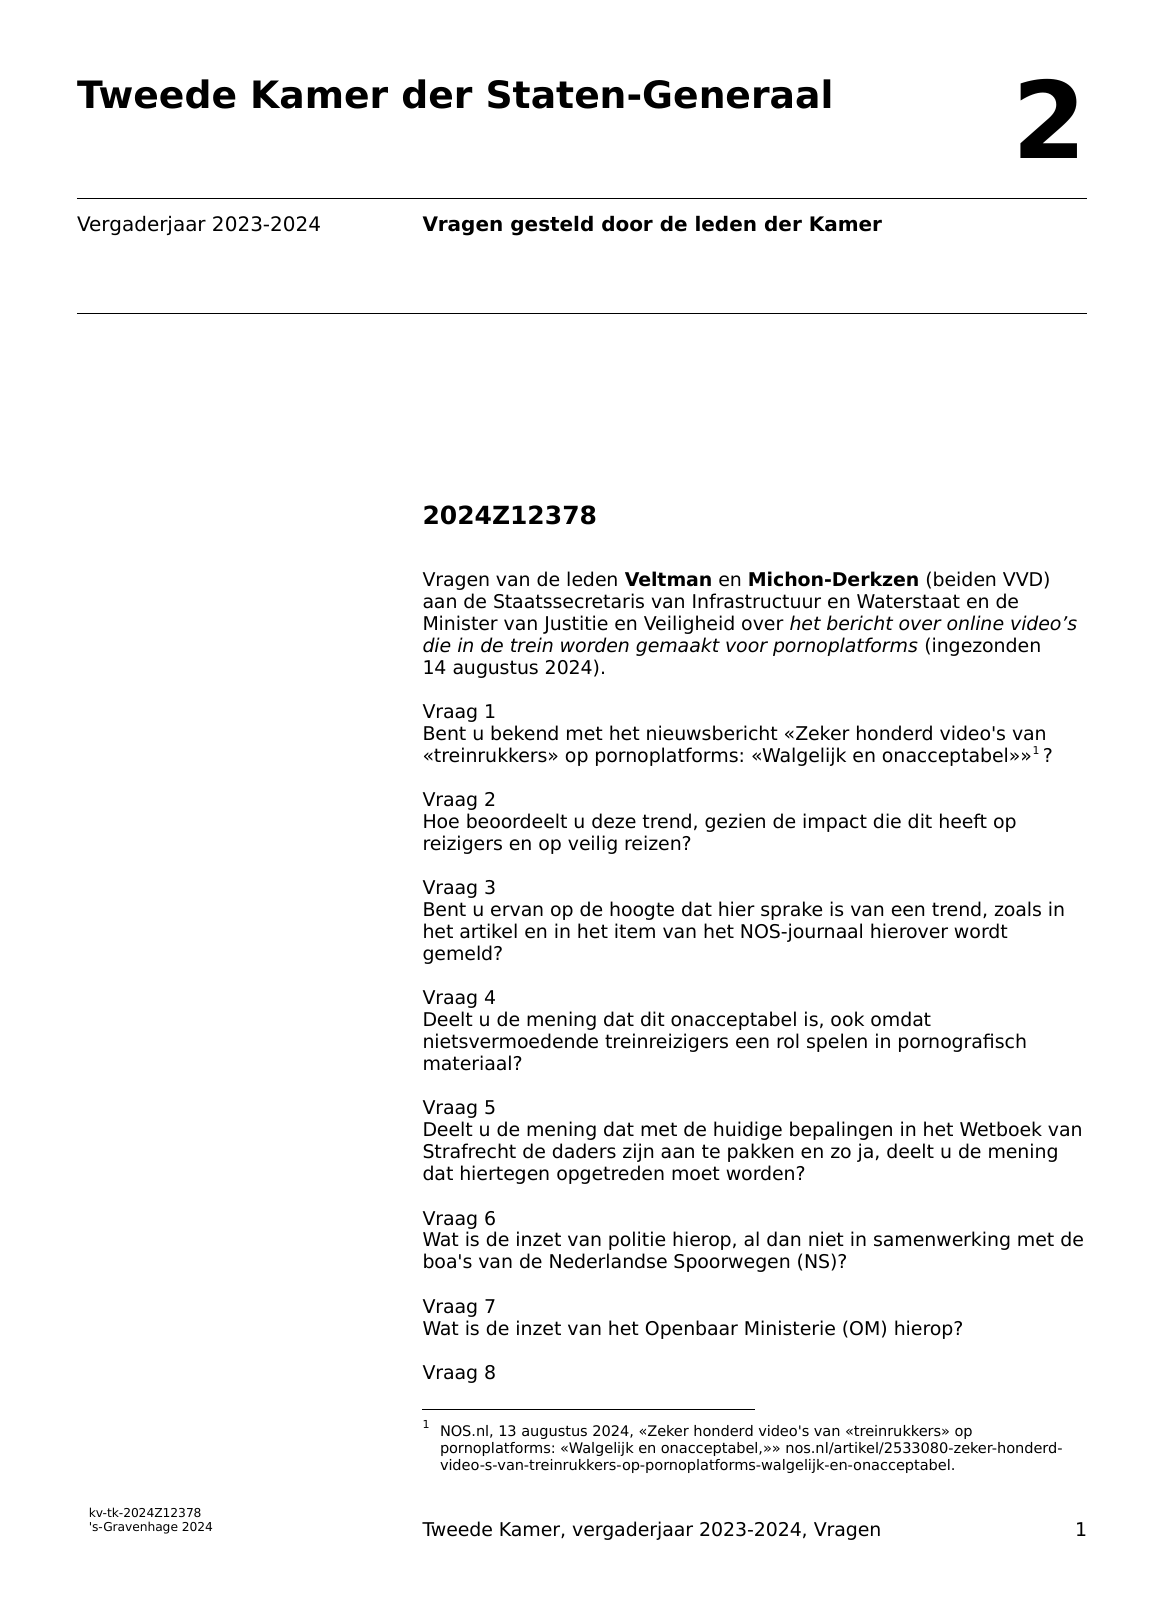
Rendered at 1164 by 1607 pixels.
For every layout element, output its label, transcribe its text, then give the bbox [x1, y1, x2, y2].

text Wat is de inzet van het Openbaar Ministerie (OM) hierop? [422, 1317, 1087, 1339]
text NOS.nl, 13 augustus 2024, «Zeker honderd video's van «treinrukkers» op pornoplatforms: «Walgelijk en onacceptabel,»» nos.nl/artikel/2533080-zeker-honderd-video-s-van-treinrukkers-op-pornoplatforms-walgelijk-en-onacceptabel. [422, 1418, 1087, 1474]
table_cell Vergaderjaar 2023-2024 [77, 199, 422, 313]
text Deelt u de mening dat met de huidige bepalingen in het Wetboek van Strafrecht de daders zijn aan te pakken en zo ja, deelt u de mening dat hiertegen opgetreden moet worden? [422, 1119, 1087, 1185]
text Deelt u de mening dat dit onacceptabel is, ook omdat nietsvermoedende treinreizigers een rol spelen in pornografisch materiaal? [422, 1009, 1087, 1075]
text kv-tk-2024Z12378 [88, 1506, 323, 1520]
text Bent u ervan op de hoogte dat hier sprake is van een trend, zoals in het artikel en in het item van het NOS-journaal hierover wordt gemeld? [422, 899, 1087, 965]
table_cell Vragen gesteld door de leden der Kamer [422, 199, 1087, 313]
text Hoe beoordeelt u deze trend, gezien de impact die dit heeft op reizigers en op veilig reizen? [422, 811, 1087, 855]
text Vraag 7 [422, 1296, 1087, 1317]
text Vraag 6 [422, 1207, 1087, 1229]
text 's-Gravenhage 2024 [88, 1520, 323, 1534]
table_header 2 [886, 59, 1087, 198]
table_header Tweede Kamer der Staten-Generaal [77, 59, 886, 198]
text 2024Z12378 [422, 501, 1087, 531]
text Vraag 5 [422, 1097, 1087, 1119]
text Vraag 4 [422, 987, 1087, 1009]
text Vraag 1 [422, 701, 1087, 723]
text Wat is de inzet van politie hierop, al dan niet in samenwerking met de boa's van de Nederlandse Spoorwegen (NS)? [422, 1229, 1087, 1273]
text Vragen van de leden Veltman en Michon-Derkzen (beiden VVD) aan de Staatssecretaris van Infrastructuur en Waterstaat en de Minister van Justitie en Veiligheid over het bericht over online video’s die in de trein worden gemaakt voor pornoplatforms (ingezonden 14 augustus 2024). [422, 569, 1087, 679]
text Vraag 2 [422, 789, 1087, 811]
text Bent u bekend met het nieuwsbericht «Zeker honderd video's van «treinrukkers» op pornoplatforms: «Walgelijk en onacceptabel»»? [422, 723, 1087, 767]
text Vraag 8 [422, 1362, 1087, 1384]
text Vraag 3 [422, 877, 1087, 899]
